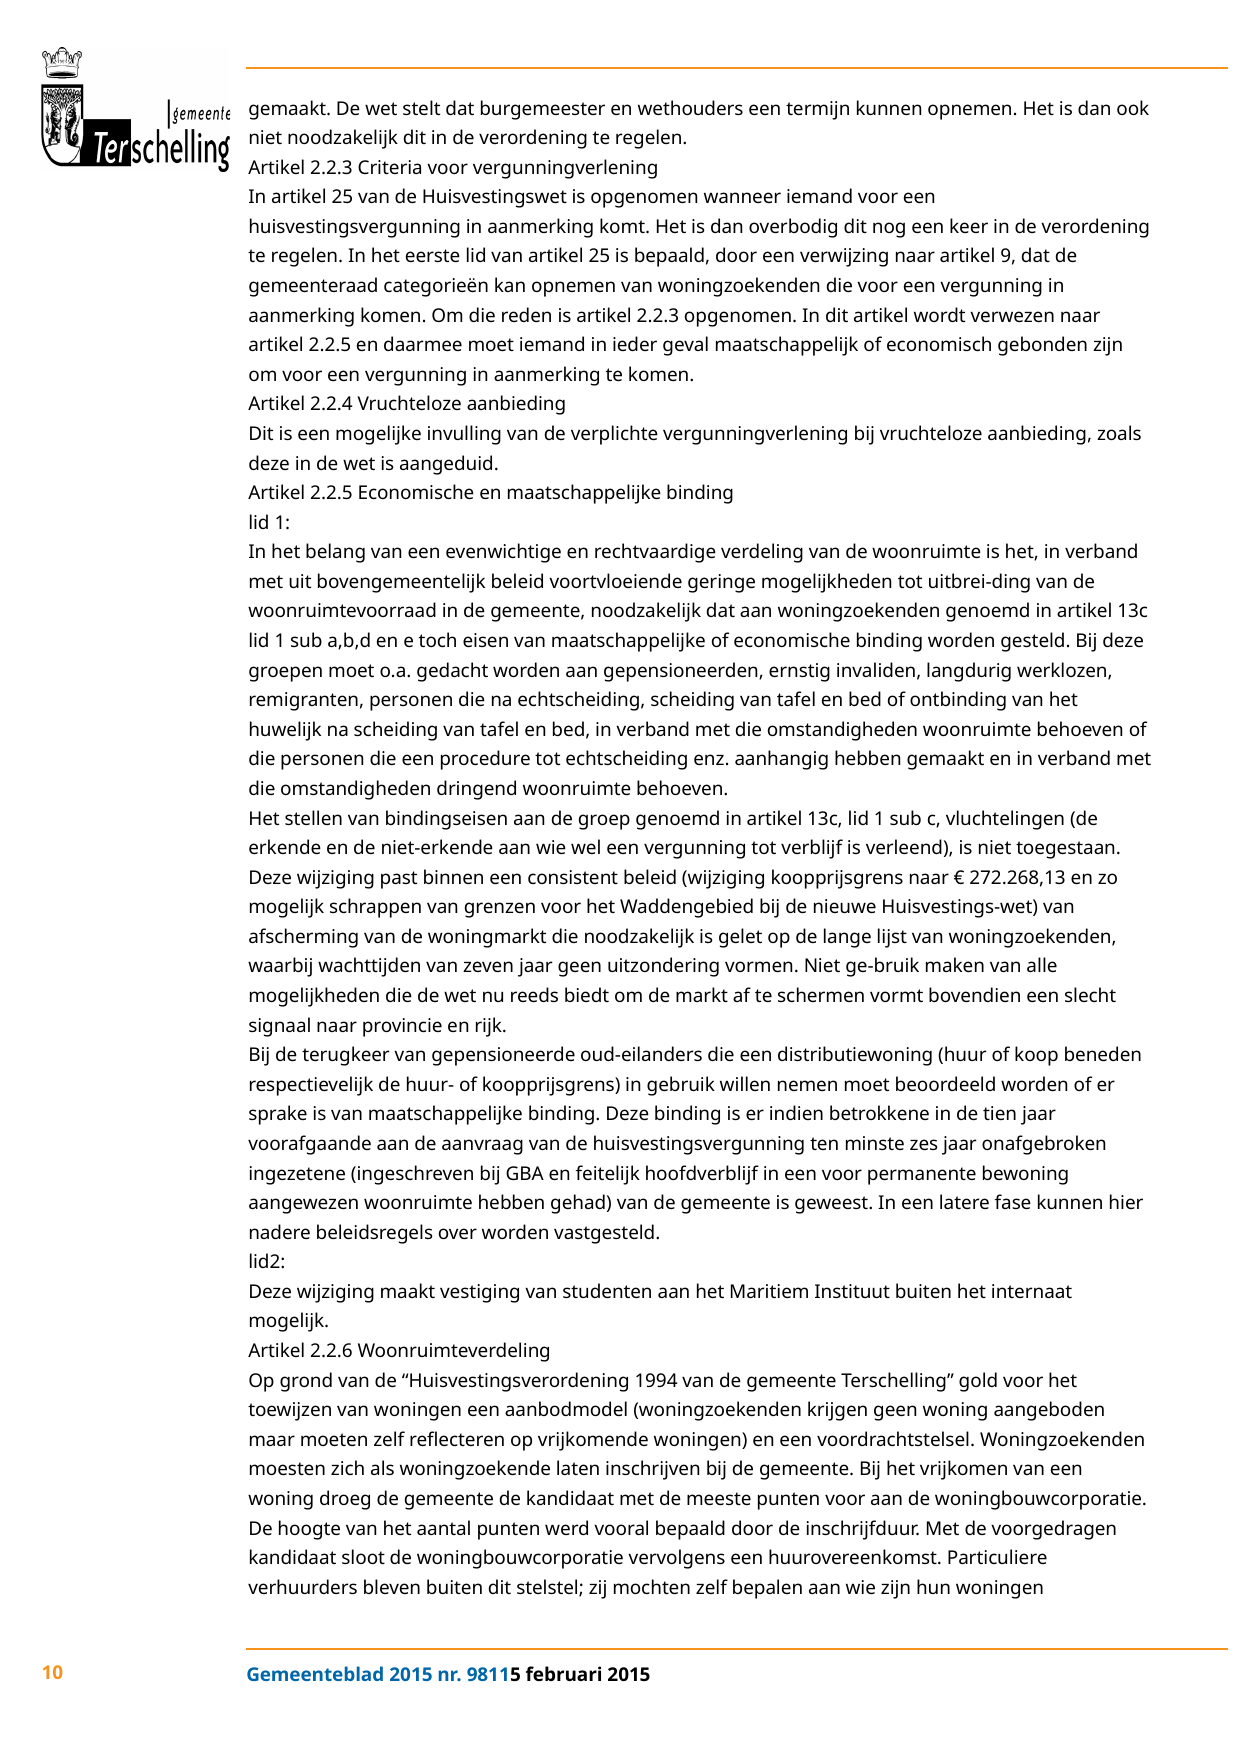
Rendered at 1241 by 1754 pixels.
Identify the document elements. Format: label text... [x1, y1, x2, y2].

text Artikel 2.2.5 Economische en maatschappelijke binding [248, 479, 1152, 505]
text Artikel 2.2.3 Criteria voor vergunningverlening [248, 154, 1152, 180]
text Op grond van de “Huisvestingsverordening 1994 van de gemeente Terschelling” gold voor het toewijzen van woningen een aanbodmodel (woningzoekenden krijgen geen woning aangeboden maar moeten zelf reflecteren op vrijkomende woningen) en een voordrachtstelsel. Woningzoekenden moesten zich als woningzoekende laten inschrijven bij de gemeente. Bij het vrijkomen van een woning droeg de gemeente de kandidaat met de meeste punten voor aan de woningbouwcorporatie. De hoogte van het aantal punten werd vooral bepaald door de inschrijfduur. Met de voorgedragen kandidaat sloot de woningbouwcorporatie vervolgens een huurovereenkomst. Particuliere verhuurders bleven buiten dit stelstel; zij mochten zelf bepalen aan wie zijn hun woningen [248, 1367, 1152, 1600]
picture [41, 47, 231, 172]
text Deze wijziging maakt vestiging van studenten aan het Maritiem Instituut buiten het internaat mogelijk. [248, 1278, 1152, 1333]
text Deze wijziging past binnen een consistent beleid (wijziging koopprijsgrens naar € 272.268,13 en zo mogelijk schrappen van grenzen voor het Waddengebied bij de nieuwe Huisvestings-wet) van afscherming van de woningmarkt die noodzakelijk is gelet op de lange lijst van woningzoekenden, waarbij wachttijden van zeven jaar geen uitzondering vormen. Niet ge-bruik maken van alle mogelijkheden die de wet nu reeds biedt om de markt af te schermen vormt bovendien een slecht signaal naar provincie en rijk. [248, 864, 1152, 1038]
text Het stellen van bindingseisen aan de groep genoemd in artikel 13c, lid 1 sub c, vluchtelingen (de erkende en de niet-erkende aan wie wel een vergunning tot verblijf is verleend), is niet toegestaan. [248, 805, 1152, 860]
text gemaakt. De wet stelt dat burgemeester en wethouders een termijn kunnen opnemen. Het is dan ook niet noodzakelijk dit in de verordening te regelen. [248, 95, 1152, 150]
text Bij de terugkeer van gepensioneerde oud-eilanders die een distributiewoning (huur of koop beneden respectievelijk de huur- of koopprijsgrens) in gebruik willen nemen moet beoordeeld worden of er sprake is van maatschappelijke binding. Deze binding is er indien betrokkene in de tien jaar voorafgaande aan de aanvraag van de huisvestingsvergunning ten minste zes jaar onafgebroken ingezetene (ingeschreven bij GBA en feitelijk hoofdverblijf in een voor permanente bewoning aangewezen woonruimte hebben gehad) van de gemeente is geweest. In een latere fase kunnen hier nadere beleidsregels over worden vastgesteld. [248, 1041, 1152, 1245]
text Artikel 2.2.6 Woonruimteverdeling [248, 1337, 1152, 1363]
text Artikel 2.2.4 Vruchteloze aanbieding [248, 391, 1152, 416]
text Dit is een mogelijke invulling van de verplichte vergunningverlening bij vruchteloze aanbieding, zoals deze in de wet is aangeduid. [248, 420, 1152, 476]
text In het belang van een evenwichtige en rechtvaardige verdeling van de woonruimte is het, in verband met uit bovengemeentelijk beleid voortvloeiende geringe mogelijkheden tot uitbrei-ding van de woonruimtevoorraad in de gemeente, noodzakelijk dat aan woningzoekenden genoemd in artikel 13c lid 1 sub a,b,d en e toch eisen van maatschappelijke of economische binding worden gesteld. Bij deze groepen moet o.a. gedacht worden aan gepensioneerden, ernstig invaliden, langdurig werklozen, remigranten, personen die na echtscheiding, scheiding van tafel en bed of ontbinding van het huwelijk na scheiding van tafel en bed, in verband met die omstandigheden woonruimte behoeven of die personen die een procedure tot echtscheiding enz. aanhangig hebben gemaakt en in verband met die omstandigheden dringend woonruimte behoeven. [248, 538, 1152, 801]
text lid2: [248, 1248, 1152, 1274]
text lid 1: [248, 509, 1152, 535]
text In artikel 25 van de Huisvestingswet is opgenomen wanneer iemand voor een huisvestingsvergunning in aanmerking komt. Het is dan overbodig dit nog een keer in de verordening te regelen. In het eerste lid van artikel 25 is bepaald, door een verwijzing naar artikel 9, dat de gemeenteraad categorieën kan opnemen van woningzoekenden die voor een vergunning in aanmerking komen. Om die reden is artikel 2.2.3 opgenomen. In dit artikel wordt verwezen naar artikel 2.2.5 en daarmee moet iemand in ieder geval maatschappelijk of economisch gebonden zijn om voor een vergunning in aanmerking te komen. [248, 183, 1152, 387]
